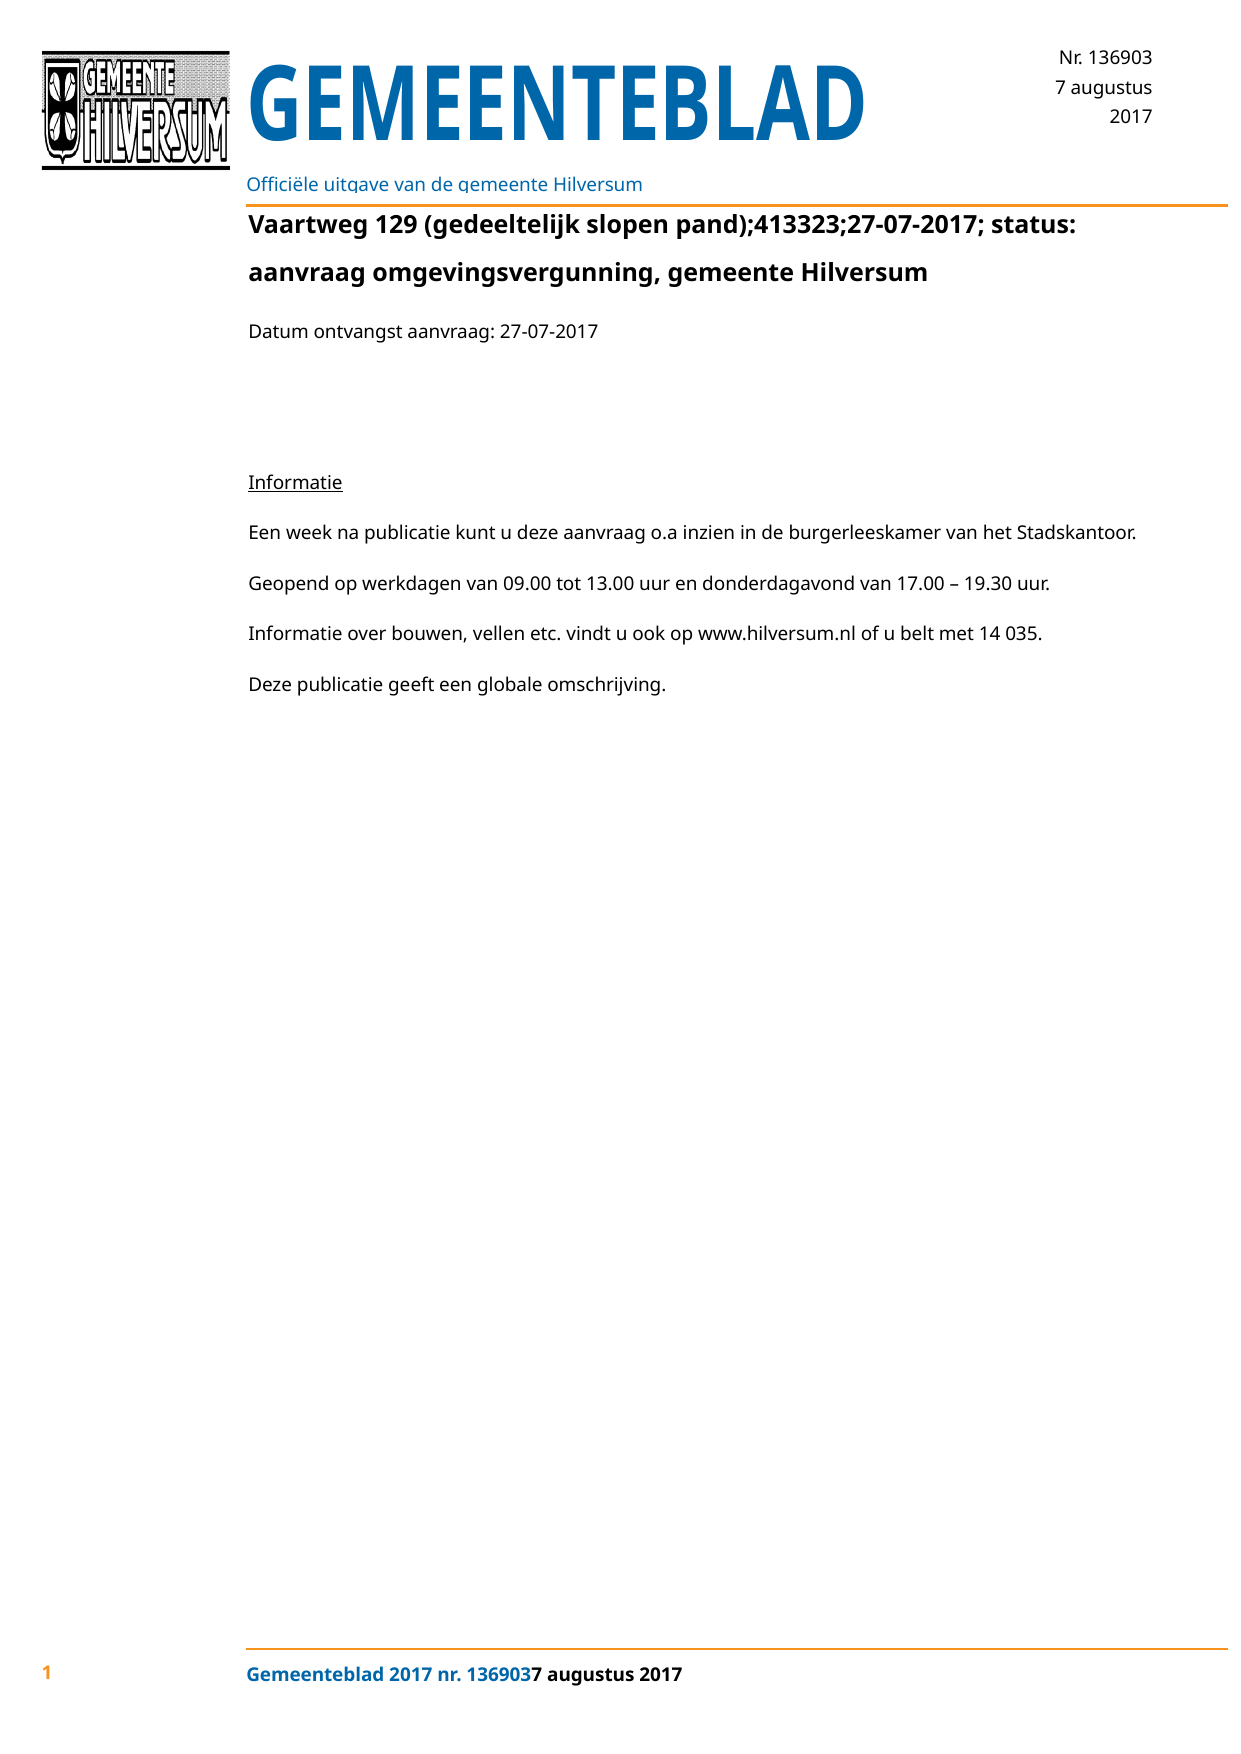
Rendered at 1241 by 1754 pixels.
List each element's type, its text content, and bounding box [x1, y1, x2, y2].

text Geopend op werkdagen van 09.00 tot 13.00 uur en donderdagavond van 17.00 – 19.30 uur. [248, 570, 1152, 596]
text Informatie over bouwen, vellen etc. vindt u ook op www.hilversum.nl of u belt met 14 035. [248, 620, 1152, 646]
text Een week na publicatie kunt u deze aanvraag o.a inzien in de burgerleeskamer van het Stadskantoor. [248, 519, 1152, 545]
text Informatie [248, 469, 1152, 495]
text Deze publicatie geeft een globale omschrijving. [248, 671, 1152, 697]
text Datum ontvangst aanvraag: 27-07-2017 [248, 318, 1152, 344]
picture [41, 47, 231, 172]
text Vaartweg 129 (gedeeltelijk slopen pand);413323;27-07-2017; status: aanvraag omgevingsvergunning, gemeente Hilversum [248, 207, 1152, 288]
